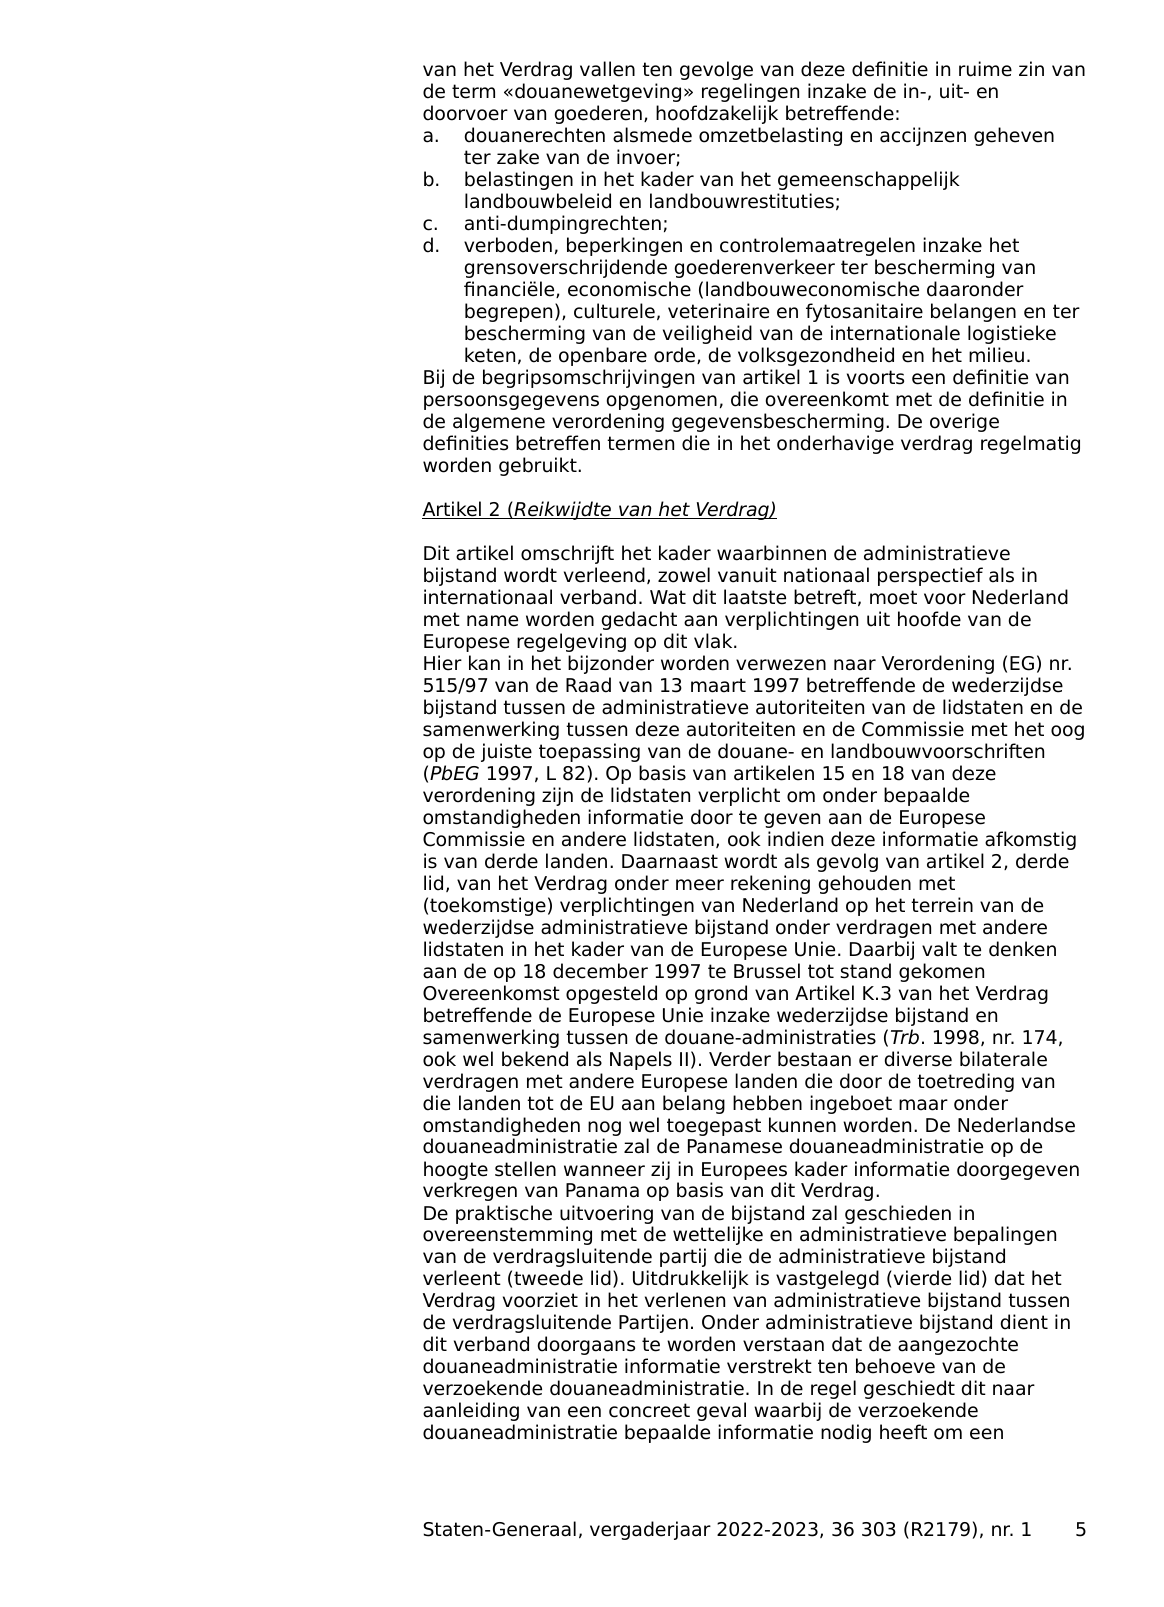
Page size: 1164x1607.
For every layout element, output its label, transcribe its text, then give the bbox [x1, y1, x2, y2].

text De praktische uitvoering van de bijstand zal geschieden in overeenstemming met de wettelijke en administratieve bepalingen van de verdragsluitende partij die de administratieve bijstand verleent (tweede lid). Uitdrukkelijk is vastgelegd (vierde lid) dat het Verdrag voorziet in het verlenen van administratieve bijstand tussen de verdragsluitende Partijen. Onder administratieve bijstand dient in dit verband doorgaans te worden verstaan dat de aangezochte douaneadministratie informatie verstrekt ten behoeve van de verzoekende douaneadministratie. In de regel geschiedt dit naar aanleiding van een concreet geval waarbij de verzoekende douaneadministratie bepaalde informatie nodig heeft om een [422, 1202, 1087, 1444]
text a. douanerechten alsmede omzetbelasting en accijnzen geheven ter zake van de invoer; [422, 125, 1087, 169]
text c. anti-dumpingrechten; [422, 213, 1087, 235]
text Dit artikel omschrijft het kader waarbinnen de administratieve bijstand wordt verleend, zowel vanuit nationaal perspectief als in internationaal verband. Wat dit laatste betreft, moet voor Nederland met name worden gedacht aan verplichtingen uit hoofde van de Europese regelgeving op dit vlak. [422, 543, 1087, 653]
text Bij de begripsomschrijvingen van artikel 1 is voorts een definitie van persoonsgegevens opgenomen, die overeenkomt met de definitie in de algemene verordening gegevensbescherming. De overige definities betreffen termen die in het onderhavige verdrag regelmatig worden gebruikt. [422, 367, 1087, 477]
text van het Verdrag vallen ten gevolge van deze definitie in ruime zin van de term «douanewetgeving» regelingen inzake de in-, uit- en doorvoer van goederen, hoofdzakelijk betreffende: [422, 59, 1087, 125]
text d. verboden, beperkingen en controlemaatregelen inzake het grensoverschrijdende goederenverkeer ter bescherming van financiële, economische (landbouweconomische daaronder begrepen), culturele, veterinaire en fytosanitaire belangen en ter bescherming van de veiligheid van de internationale logistieke keten, de openbare orde, de volksgezondheid en het milieu. [422, 235, 1087, 367]
text b. belastingen in het kader van het gemeenschappelijk landbouwbeleid en landbouwrestituties; [422, 169, 1087, 213]
subtitle Artikel 2 (Reikwijdte van het Verdrag) [422, 499, 1087, 521]
text Hier kan in het bijzonder worden verwezen naar Verordening (EG) nr. 515/97 van de Raad van 13 maart 1997 betreffende de wederzijdse bijstand tussen de administratieve autoriteiten van de lidstaten en de samenwerking tussen deze autoriteiten en de Commissie met het oog op de juiste toepassing van de douane- en landbouwvoorschriften (PbEG 1997, L 82). Op basis van artikelen 15 en 18 van deze verordening zijn de lidstaten verplicht om onder bepaalde omstandigheden informatie door te geven aan de Europese Commissie en andere lidstaten, ook indien deze informatie afkomstig is van derde landen. Daarnaast wordt als gevolg van artikel 2, derde lid, van het Verdrag onder meer rekening gehouden met (toekomstige) verplichtingen van Nederland op het terrein van de wederzijdse administratieve bijstand onder verdragen met andere lidstaten in het kader van de Europese Unie. Daarbij valt te denken aan de op 18 december 1997 te Brussel tot stand gekomen Overeenkomst opgesteld op grond van Artikel K.3 van het Verdrag betreffende de Europese Unie inzake wederzijdse bijstand en samenwerking tussen de douane-administraties (Trb. 1998, nr. 174, ook wel bekend als Napels II). Verder bestaan er diverse bilaterale verdragen met andere Europese landen die door de toetreding van die landen tot de EU aan belang hebben ingeboet maar onder omstandigheden nog wel toegepast kunnen worden. De Nederlandse douaneadministratie zal de Panamese douaneadministratie op de hoogte stellen wanneer zij in Europees kader informatie doorgegeven verkregen van Panama op basis van dit Verdrag. [422, 653, 1087, 1202]
